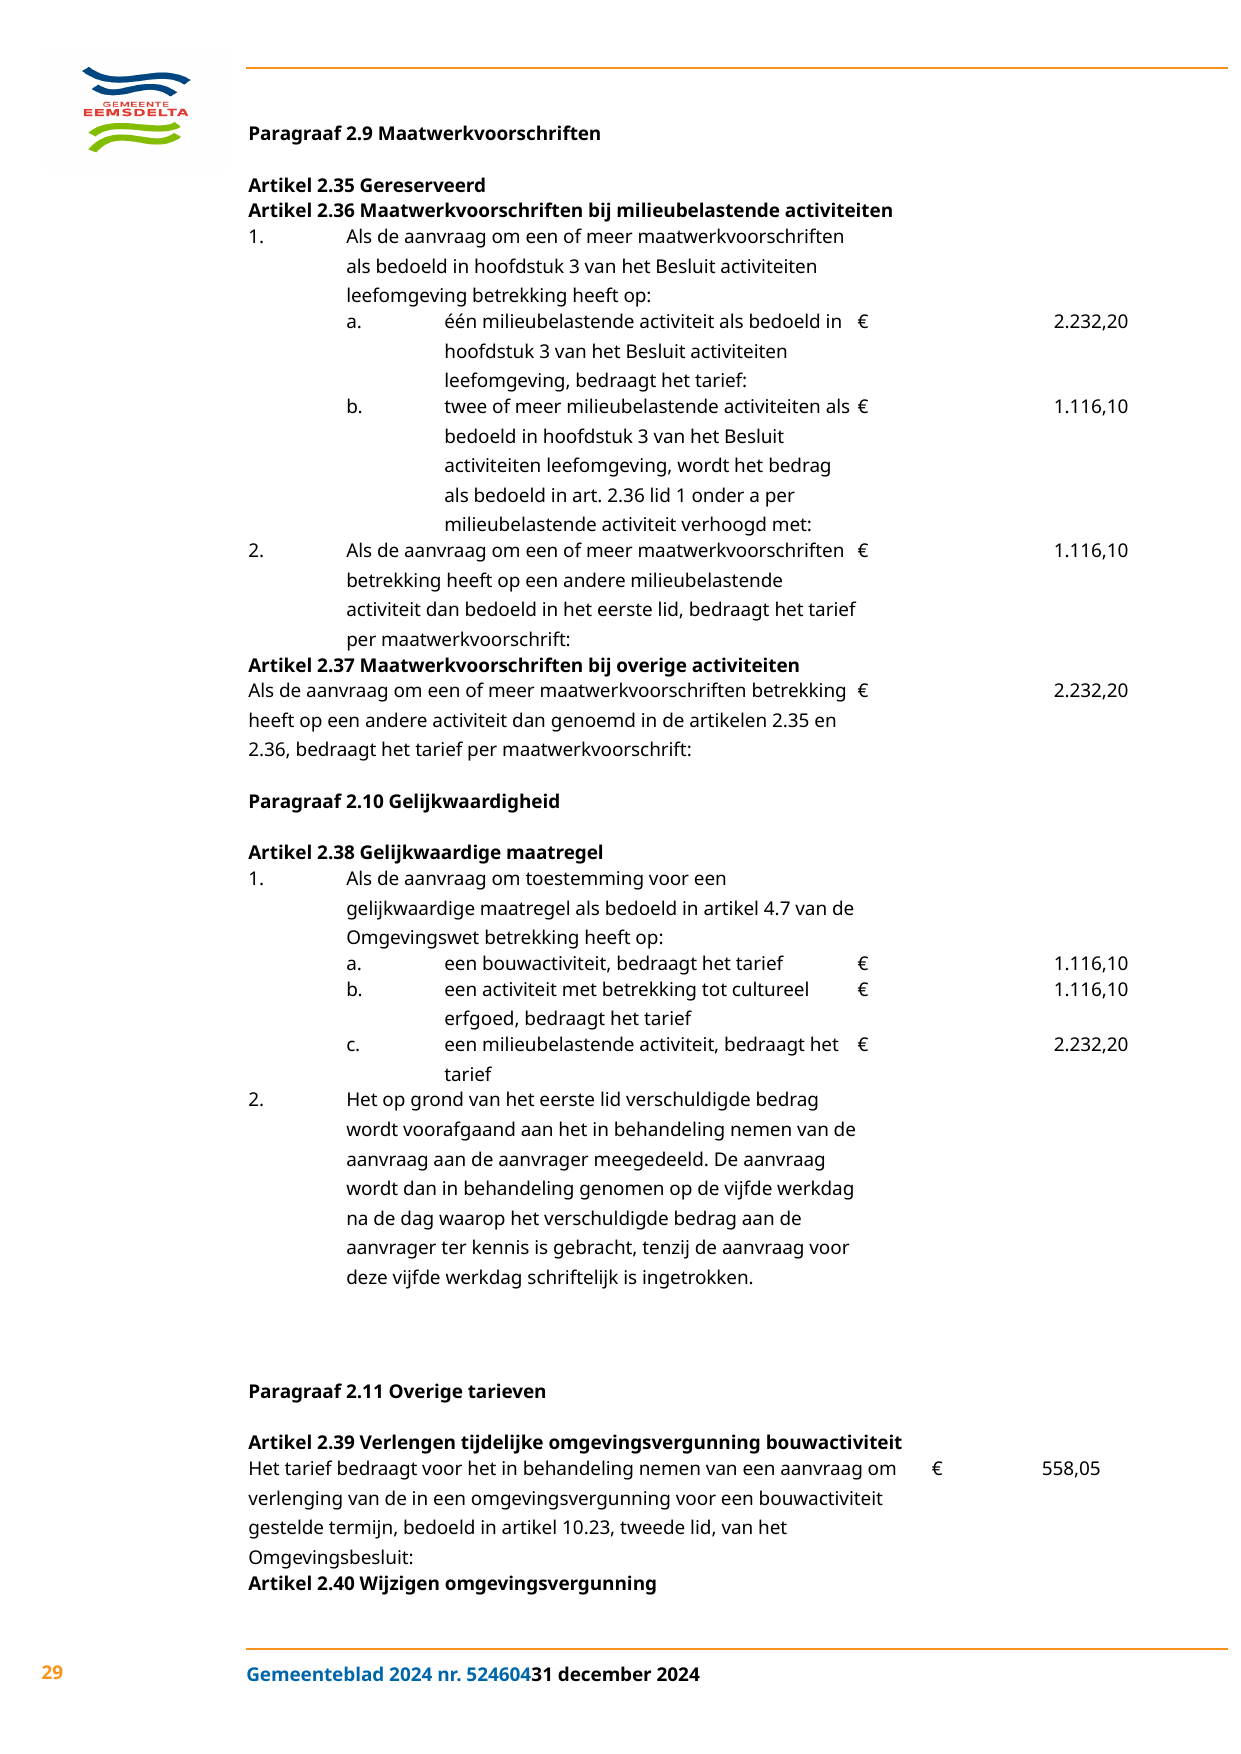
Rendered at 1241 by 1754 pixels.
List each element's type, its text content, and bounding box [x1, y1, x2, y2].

table_cell [542, 814, 857, 839]
table_cell [358, 1404, 468, 1429]
table_cell een activiteit met betrekking tot cultureel erfgoed, bedraagt het tarief [444, 976, 857, 1031]
table_cell Artikel 2.35 Gereserveerd [248, 172, 1152, 198]
table_header [932, 1378, 1042, 1404]
table_cell [248, 308, 346, 393]
table_cell € [858, 1031, 1053, 1087]
table_cell 558,05 [1042, 1455, 1152, 1570]
table_cell 2.232,20 [1054, 308, 1152, 393]
table_cell [858, 865, 1053, 950]
table_cell [1054, 224, 1152, 308]
table_cell [468, 1404, 578, 1429]
table_cell 2. [248, 537, 346, 652]
table_cell [1054, 865, 1152, 950]
table_cell Als de aanvraag om toestemming voor een gelijkwaardige maatregel als bedoeld in artikel 4.7 van de Omgevingswet betrekking heeft op: [346, 865, 857, 950]
table_cell Artikel 2.40 Wijzigen omgevingsvergunning [248, 1570, 1152, 1595]
table_cell Als de aanvraag om een of meer maatwerkvoorschriften betrekking heeft op een andere activiteit dan genoemd in de artikelen 2.35 en 2.36, bedraagt het tarief per maatwerkvoorschrift: [248, 678, 857, 762]
table_cell [858, 146, 1053, 172]
table_cell € [858, 537, 1053, 652]
picture [41, 47, 231, 172]
table_cell Als de aanvraag om een of meer maatwerkvoorschriften betrekking heeft op een andere milieubelastende activiteit dan bedoeld in het eerste lid, bedraagt het tarief per maatwerkvoorschrift: [346, 537, 857, 652]
table_cell Paragraaf 2.10 Gelijkwaardigheid [248, 788, 857, 814]
table_cell 1. [248, 224, 346, 308]
table_cell [1054, 763, 1152, 788]
table_cell [444, 95, 542, 121]
table_header [1042, 1378, 1152, 1404]
table_cell c. [346, 1031, 444, 1087]
table_cell [858, 814, 1053, 839]
table_cell [248, 976, 346, 1031]
table_cell [1042, 1404, 1152, 1429]
table_cell [346, 1290, 444, 1316]
table_cell [578, 1404, 932, 1429]
table_cell Artikel 2.36 Maatwerkvoorschriften bij milieubelastende activiteiten [248, 198, 1152, 223]
table_cell [858, 95, 956, 121]
table_cell 1.116,10 [1054, 950, 1152, 976]
table_cell [248, 146, 346, 172]
table_cell [248, 763, 346, 788]
table_cell € [932, 1455, 1042, 1570]
table_cell b. [346, 976, 444, 1031]
table_cell [444, 1290, 542, 1316]
table_cell [1054, 121, 1152, 146]
table_cell [444, 814, 542, 839]
table_cell € [858, 308, 1053, 393]
table_cell [346, 95, 444, 121]
table_cell Het tarief bedraagt voor het in behandeling nemen van een aanvraag om verlenging van de in een omgevingsvergunning voor een bouwactiviteit gestelde termijn, bedoeld in artikel 10.23, tweede lid, van het Omgevingsbesluit: [248, 1455, 932, 1570]
table_cell a. [346, 308, 444, 393]
table_cell [248, 95, 346, 121]
table_cell 1.116,10 [1054, 976, 1152, 1031]
table_cell [248, 1031, 346, 1087]
table_cell Artikel 2.38 Gelijkwaardige maatregel [248, 840, 1152, 865]
table_cell Het op grond van het eerste lid verschuldigde bedrag wordt voorafgaand aan het in behandeling nemen van de aanvraag aan de aanvrager meegedeeld. De aanvraag wordt dan in behandeling genomen op de vijfde werkdag na de dag waarop het verschuldigde bedrag aan de aanvrager ter kennis is gebracht, tenzij de aanvraag voor deze vijfde werkdag schriftelijk is ingetrokken. [346, 1087, 857, 1290]
table_cell [542, 146, 857, 172]
table_cell € [858, 950, 1053, 976]
table_header Paragraaf 2.11 Overige tarieven [248, 1378, 932, 1404]
table_cell [444, 146, 542, 172]
table_cell [858, 1087, 1053, 1290]
table_cell [1054, 814, 1152, 839]
table_cell [932, 1404, 1042, 1429]
table_cell 2.232,20 [1054, 678, 1152, 762]
table_cell [346, 146, 444, 172]
table_cell [858, 224, 1053, 308]
table_cell 2. [248, 1087, 346, 1290]
table_cell b. [346, 393, 444, 537]
table_cell 1.116,10 [1054, 393, 1152, 537]
table_cell Artikel 2.39 Verlengen tijdelijke omgevingsvergunning bouwactiviteit [248, 1430, 1152, 1455]
table_cell [248, 814, 346, 839]
table_cell € [858, 678, 1053, 762]
table_cell [1054, 1087, 1152, 1290]
table_cell Paragraaf 2.9 Maatwerkvoorschriften [248, 121, 857, 146]
table_cell [956, 95, 1152, 121]
table_cell [1054, 146, 1152, 172]
table_cell [248, 1290, 346, 1316]
table_cell [858, 1290, 1053, 1316]
table_cell [1054, 1290, 1152, 1316]
table_cell [1054, 788, 1152, 814]
table_cell Artikel 2.37 Maatwerkvoorschriften bij overige activiteiten [248, 652, 1152, 677]
table_cell een milieubelastende activiteit, bedraagt het tarief [444, 1031, 857, 1087]
table_cell 1. [248, 865, 346, 950]
table_cell één milieubelastende activiteit als bedoeld in hoofdstuk 3 van het Besluit activiteiten leefomgeving, bedraagt het tarief: [444, 308, 857, 393]
table_cell twee of meer milieubelastende activiteiten als bedoeld in hoofdstuk 3 van het Besluit activiteiten leefomgeving, wordt het bedrag als bedoeld in art. 2.36 lid 1 onder a per milieubelastende activiteit verhoogd met: [444, 393, 857, 537]
table_cell [542, 95, 857, 121]
table_cell [444, 763, 542, 788]
table_cell [248, 1404, 358, 1429]
table_cell [346, 814, 444, 839]
table_cell [858, 763, 1053, 788]
table_cell € [858, 976, 1053, 1031]
table_cell Als de aanvraag om een of meer maatwerkvoorschriften als bedoeld in hoofdstuk 3 van het Besluit activiteiten leefomgeving betrekking heeft op: [346, 224, 857, 308]
table_cell [858, 121, 1053, 146]
table_cell [542, 1290, 857, 1316]
table_cell 1.116,10 [1054, 537, 1152, 652]
table_cell a. [346, 950, 444, 976]
table_cell [248, 393, 346, 537]
table_cell [346, 763, 444, 788]
table_cell [542, 763, 857, 788]
table_cell een bouwactiviteit, bedraagt het tarief [444, 950, 857, 976]
table_cell [858, 788, 1053, 814]
table_cell € [858, 393, 1053, 537]
table_cell 2.232,20 [1054, 1031, 1152, 1087]
table_cell [248, 950, 346, 976]
